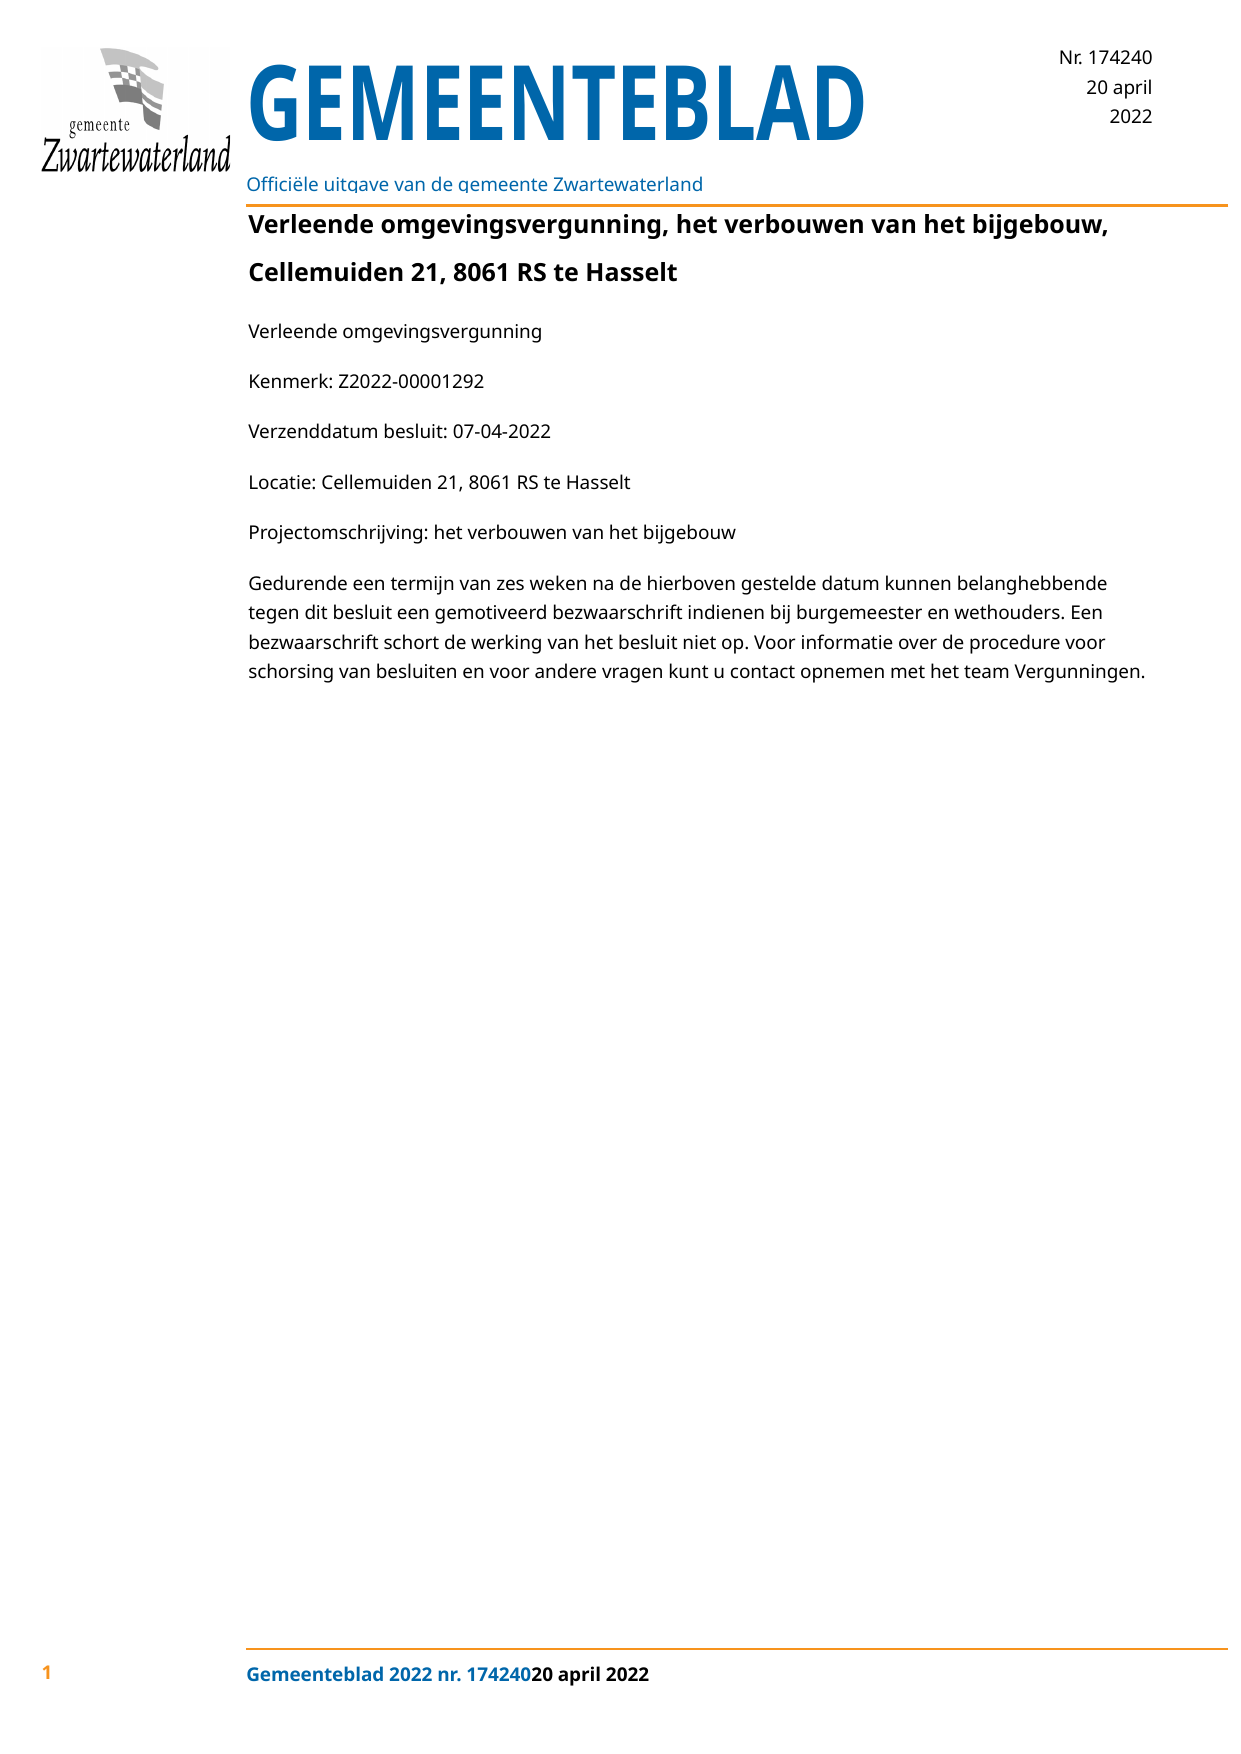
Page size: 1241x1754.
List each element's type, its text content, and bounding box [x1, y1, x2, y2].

text Verleende omgevingsvergunning [248, 318, 1152, 344]
text Kenmerk: Z2022-00001292 [248, 368, 1152, 394]
text Projectomschrijving: het verbouwen van het bijgebouw [248, 519, 1152, 545]
text Verleende omgevingsvergunning, het verbouwen van het bijgebouw, Cellemuiden 21, 8061 RS te Hasselt [248, 207, 1152, 288]
text Gedurende een termijn van zes weken na de hierboven gestelde datum kunnen belanghebbende tegen dit besluit een gemotiveerd bezwaarschrift indienen bij burgemeester en wethouders. Een bezwaarschrift schort de werking van het besluit niet op. Voor informatie over de procedure voor schorsing van besluiten en voor andere vragen kunt u contact opnemen met het team Vergunningen. [248, 570, 1152, 684]
text Verzenddatum besluit: 07-04-2022 [248, 419, 1152, 444]
picture [41, 47, 231, 172]
text Locatie: Cellemuiden 21, 8061 RS te Hasselt [248, 469, 1152, 495]
